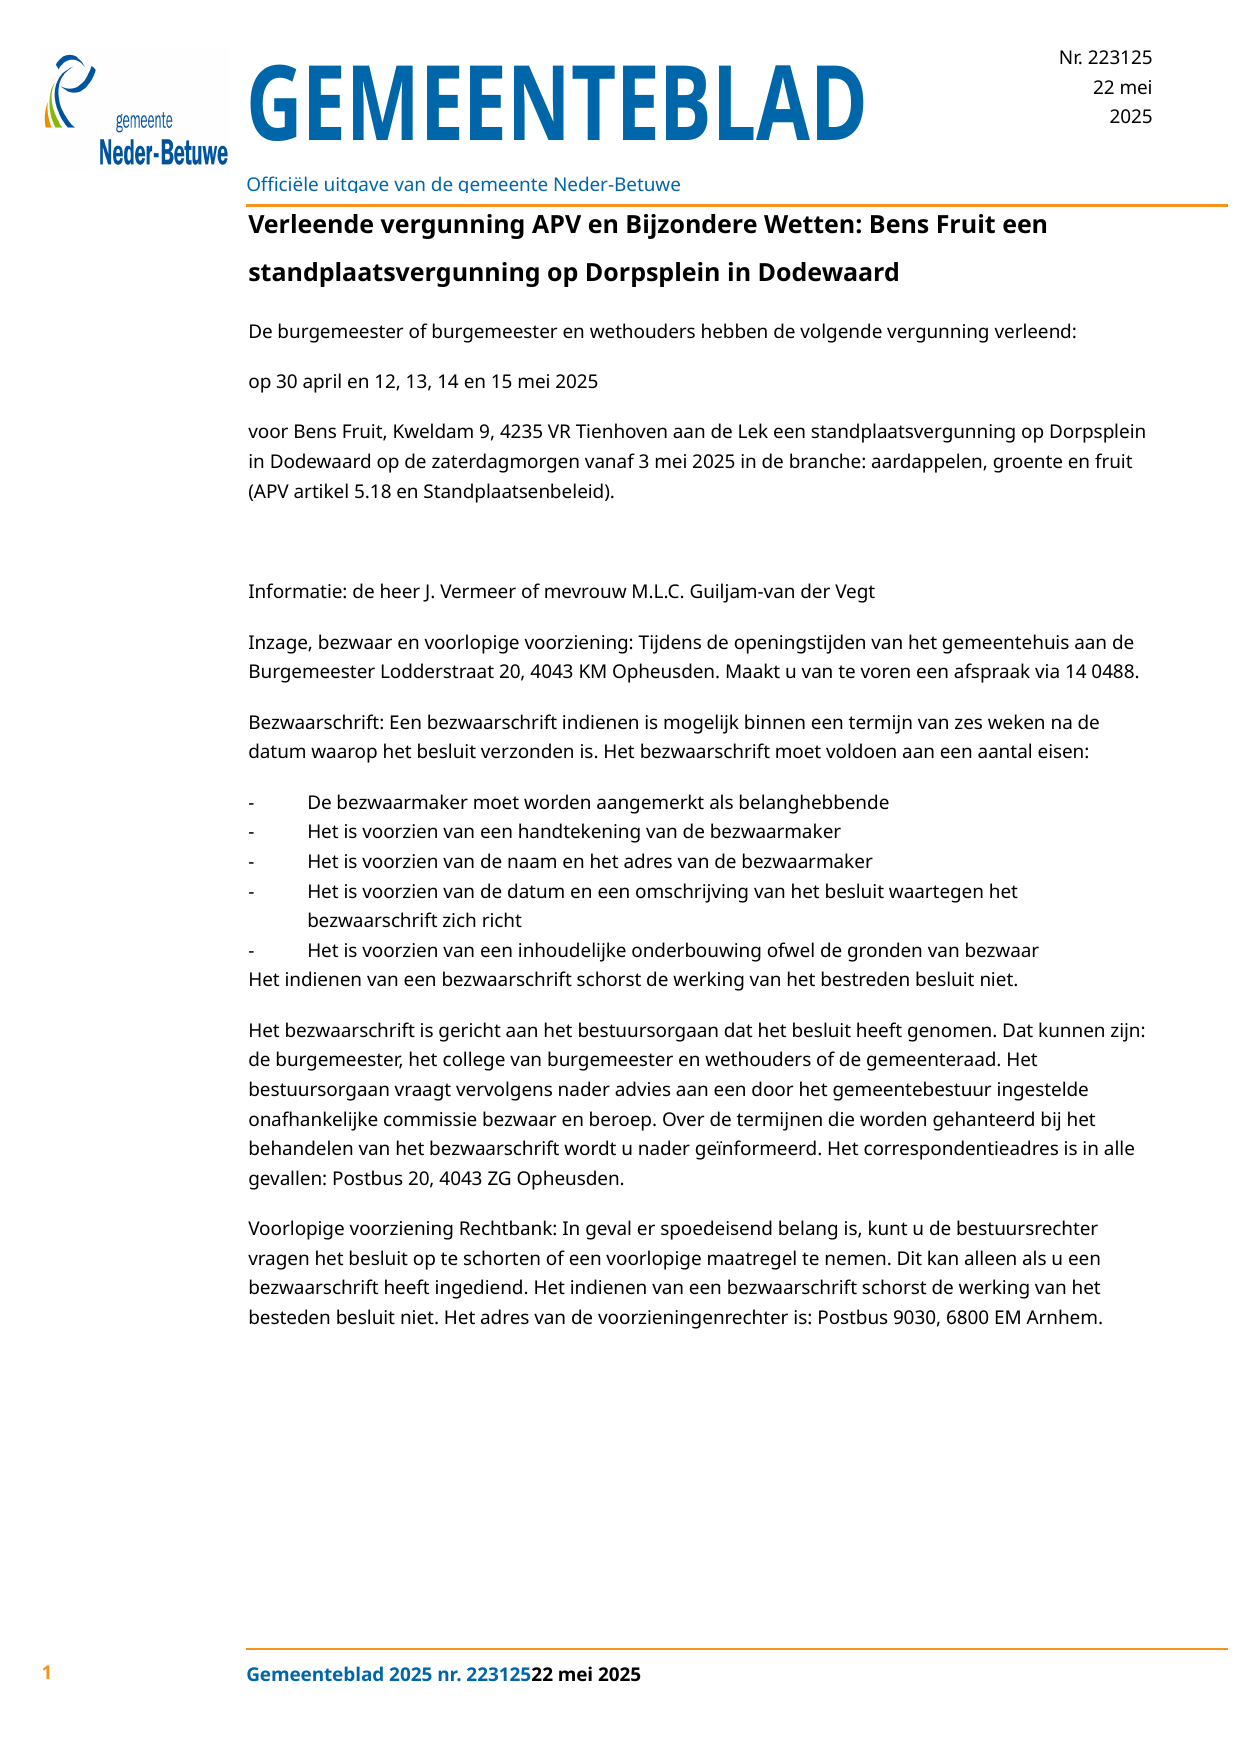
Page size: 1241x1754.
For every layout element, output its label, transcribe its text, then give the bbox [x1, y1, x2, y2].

text op 30 april en 12, 13, 14 en 15 mei 2025 [248, 368, 1152, 394]
text voor Bens Fruit, Kweldam 9, 4235 VR Tienhoven aan de Lek een standplaatsvergunning op Dorpsplein in Dodewaard op de zaterdagmorgen vanaf 3 mei 2025 in de branche: aardappelen, groente en fruit (APV artikel 5.18 en Standplaatsenbeleid). [248, 419, 1152, 504]
text Het bezwaarschrift is gericht aan het bestuursorgaan dat het besluit heeft genomen. Dat kunnen zijn: de burgemeester, het college van burgemeester en wethouders of de gemeenteraad. Het bestuursorgaan vraagt vervolgens nader advies aan een door het gemeentebestuur ingestelde onafhankelijke commissie bezwaar en beroep. Over de termijnen die worden gehanteerd bij het behandelen van het bezwaarschrift wordt u nader geïnformeerd. Het correspondentieadres is in alle gevallen: Postbus 20, 4043 ZG Opheusden. [248, 1017, 1152, 1191]
text Bezwaarschrift: Een bezwaarschrift indienen is mogelijk binnen een termijn van zes weken na de datum waarop het besluit verzonden is. Het bezwaarschrift moet voldoen aan een aantal eisen: [248, 709, 1152, 764]
text Informatie: de heer J. Vermeer of mevrouw M.L.C. Guiljam-van der Vegt [248, 579, 1152, 604]
list Het is voorzien van de datum en een omschrijving van het besluit waartegen het bezwaarschrift zich richt [248, 878, 1152, 933]
text De burgemeester of burgemeester en wethouders hebben de volgende vergunning verleend: [248, 318, 1152, 344]
list Het is voorzien van een handtekening van de bezwaarmaker [248, 819, 1152, 844]
picture [41, 47, 231, 172]
list De bezwaarmaker moet worden aangemerkt als belanghebbende [248, 789, 1152, 815]
list Het is voorzien van een inhoudelijke onderbouwing ofwel de gronden van bezwaar [248, 937, 1152, 963]
text Het indienen van een bezwaarschrift schorst de werking van het bestreden besluit niet. [248, 967, 1152, 992]
text Verleende vergunning APV en Bijzondere Wetten: Bens Fruit een standplaatsvergunning op Dorpsplein in Dodewaard [248, 207, 1152, 288]
list Het is voorzien van de naam en het adres van de bezwaarmaker [248, 848, 1152, 874]
text Inzage, bezwaar en voorlopige voorziening: Tijdens de openingstijden van het gemeentehuis aan de Burgemeester Lodderstraat 20, 4043 KM Opheusden. Maakt u van te voren een afspraak via 14 0488. [248, 629, 1152, 684]
text Voorlopige voorziening Rechtbank: In geval er spoedeisend belang is, kunt u de bestuursrechter vragen het besluit op te schorten of een voorlopige maatregel te nemen. Dit kan alleen als u een bezwaarschrift heeft ingediend. Het indienen van een bezwaarschrift schorst de werking van het besteden besluit niet. Het adres van de voorzieningenrechter is: Postbus 9030, 6800 EM Arnhem. [248, 1215, 1152, 1330]
